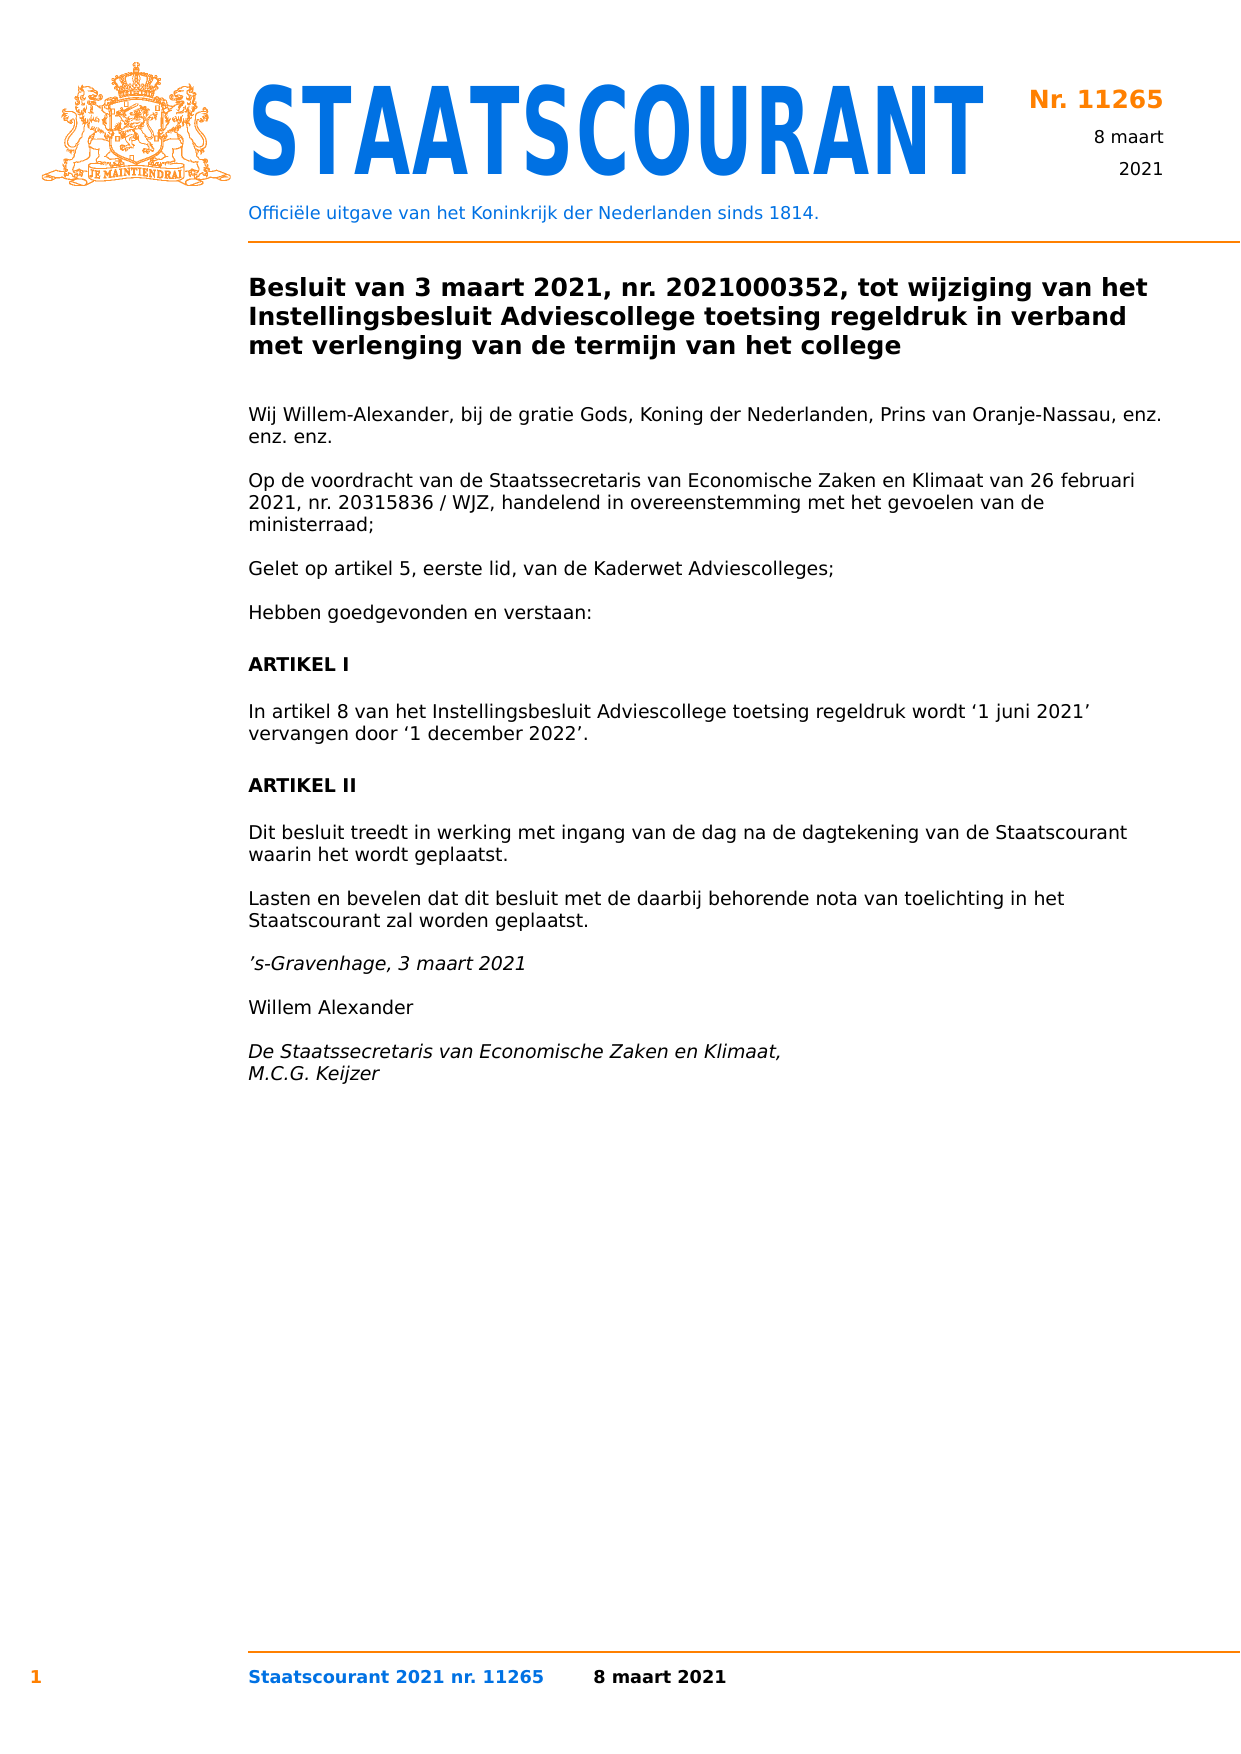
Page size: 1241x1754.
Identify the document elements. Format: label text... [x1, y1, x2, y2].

table_header Nr. 11265 [998, 62, 1240, 121]
text Hebben goedgevonden en verstaan: [248, 602, 1163, 624]
table_cell 2021 [998, 153, 1240, 203]
subtitle ARTIKEL II [248, 775, 1163, 797]
table_header [25, 62, 248, 241]
table_cell 8 maart [998, 121, 1240, 153]
text Op de voordracht van de Staatssecretaris van Economische Zaken en Klimaat van 26 februari 2021, nr. 20315836 / WJZ, handelend in overeenstemming met het gevoelen van de ministerraad; [248, 470, 1163, 536]
subtitle Besluit van 3 maart 2021, nr. 2021000352, tot wijziging van het Instellingsbesluit Adviescollege toetsing regeldruk in verband met verlenging van de termijn van het college [248, 273, 1163, 361]
table_header STAATSCOURANT [248, 62, 998, 203]
picture [41, 62, 231, 186]
subtitle ARTIKEL I [248, 654, 1163, 676]
text ’s-Gravenhage, 3 maart 2021 [248, 953, 1163, 975]
text Dit besluit treedt in werking met ingang van de dag na de dagtekening van de Staatscourant waarin het wordt geplaatst. [248, 822, 1163, 866]
text Willem Alexander [248, 997, 1163, 1019]
table_cell Officiële uitgave van het Koninkrijk der Nederlanden sinds 1814. [248, 203, 1240, 241]
text Gelet op artikel 5, eerste lid, van de Kaderwet Adviescolleges; [248, 558, 1163, 580]
text De Staatssecretaris van Economische Zaken en Klimaat, M.C.G. Keijzer [248, 1041, 1163, 1085]
text Lasten en bevelen dat dit besluit met de daarbij behorende nota van toelichting in het Staatscourant zal worden geplaatst. [248, 887, 1163, 931]
text Wij Willem-Alexander, bij de gratie Gods, Koning der Nederlanden, Prins van Oranje-Nassau, enz. enz. enz. [248, 404, 1163, 448]
text In artikel 8 van het Instellingsbesluit Adviescollege toetsing regeldruk wordt ‘1 juni 2021’ vervangen door ‘1 december 2022’. [248, 701, 1163, 745]
